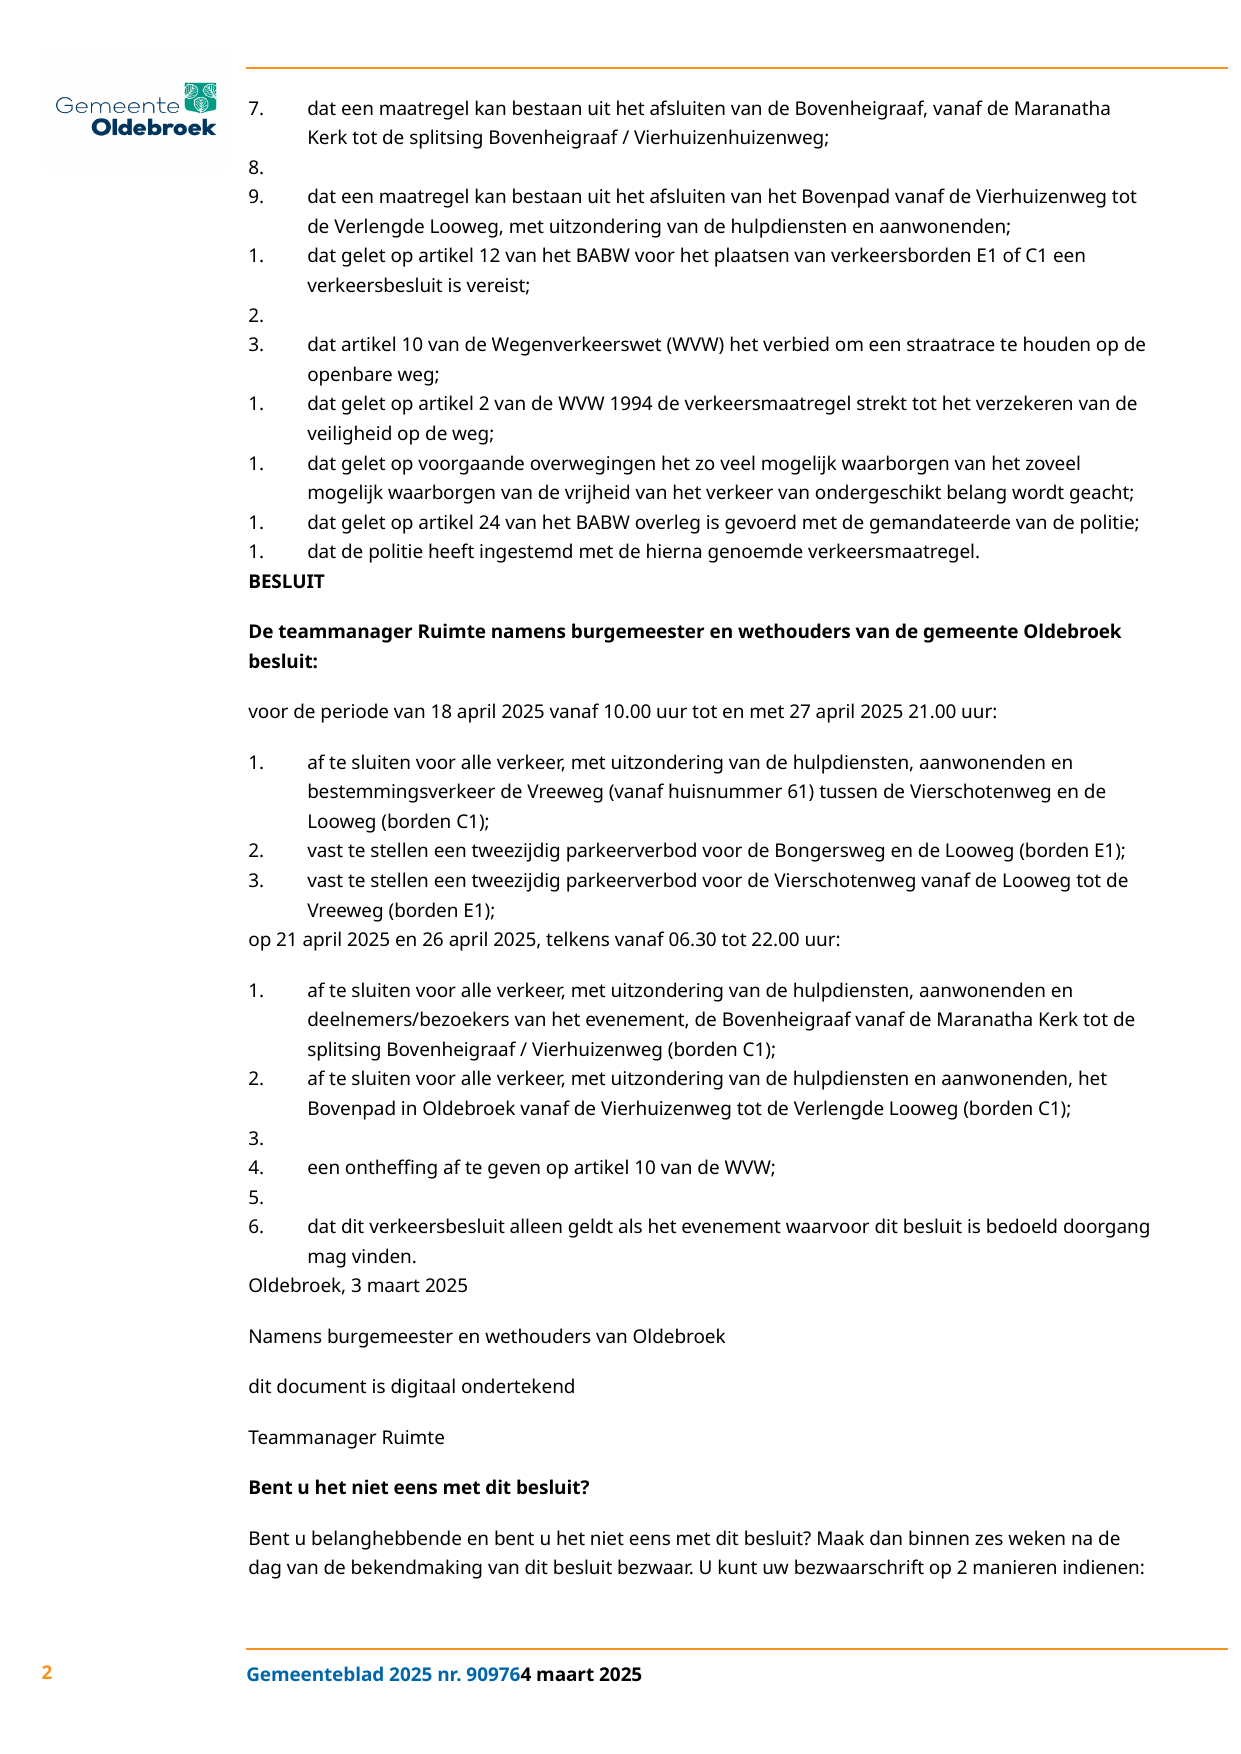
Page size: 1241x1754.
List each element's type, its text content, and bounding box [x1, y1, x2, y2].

text BESLUIT [248, 568, 1152, 594]
list dat een maatregel kan bestaan uit het afsluiten van het Bovenpad vanaf de Vierhuizenweg tot de Verlengde Looweg, met uitzondering van de hulpdiensten en aanwonenden; [248, 183, 1152, 239]
list een ontheffing af te geven op artikel 10 van de WVW; [248, 1154, 1152, 1180]
text Bent u belanghebbende en bent u het niet eens met dit besluit? Maak dan binnen zes weken na de dag van de bekendmaking van dit besluit bezwaar. U kunt uw bezwaarschrift op 2 manieren indienen: [248, 1525, 1152, 1580]
text dit document is digitaal ondertekend [248, 1373, 1152, 1399]
list af te sluiten voor alle verkeer, met uitzondering van de hulpdiensten, aanwonenden en deelnemers/bezoekers van het evenement, de Bovenheigraaf vanaf de Maranatha Kerk tot de splitsing Bovenheigraaf / Vierhuizenweg (borden C1); [248, 977, 1152, 1062]
text Teammanager Ruimte [248, 1424, 1152, 1450]
text De teammanager Ruimte namens burgemeester en wethouders van de gemeente Oldebroek besluit: [248, 618, 1152, 674]
list af te sluiten voor alle verkeer, met uitzondering van de hulpdiensten en aanwonenden, het Bovenpad in Oldebroek vanaf de Vierhuizenweg tot de Verlengde Looweg (borden C1); [248, 1066, 1152, 1121]
list dat een maatregel kan bestaan uit het afsluiten van de Bovenheigraaf, vanaf de Maranatha Kerk tot de splitsing Bovenheigraaf / Vierhuizenhuizenweg; [248, 95, 1152, 150]
text Bent u het niet eens met dit besluit? [248, 1474, 1152, 1500]
list dat artikel 10 van de Wegenverkeerswet (WVW) het verbied om een straatrace te houden op de openbare weg; [248, 331, 1152, 387]
list dat dit verkeersbesluit alleen geldt als het evenement waarvoor dit besluit is bedoeld doorgang mag vinden. [248, 1213, 1152, 1269]
list dat gelet op artikel 2 van de WVW 1994 de verkeersmaatregel strekt tot het verzekeren van de veiligheid op de weg; [248, 391, 1152, 446]
text voor de periode van 18 april 2025 vanaf 10.00 uur tot en met 27 april 2025 21.00 uur: [248, 698, 1152, 724]
text Namens burgemeester en wethouders van Oldebroek [248, 1323, 1152, 1349]
picture [41, 47, 231, 172]
list dat gelet op artikel 12 van het BABW voor het plaatsen van verkeersborden E1 of C1 een verkeersbesluit is vereist; [248, 243, 1152, 298]
list dat gelet op artikel 24 van het BABW overleg is gevoerd met de gemandateerde van de politie; [248, 509, 1152, 535]
list vast te stellen een tweezijdig parkeerverbod voor de Bongersweg en de Looweg (borden E1); [248, 838, 1152, 863]
text op 21 april 2025 en 26 april 2025, telkens vanaf 06.30 tot 22.00 uur: [248, 926, 1152, 952]
list dat gelet op voorgaande overwegingen het zo veel mogelijk waarborgen van het zoveel mogelijk waarborgen van de vrijheid van het verkeer van ondergeschikt belang wordt geacht; [248, 450, 1152, 505]
list af te sluiten voor alle verkeer, met uitzondering van de hulpdiensten, aanwonenden en bestemmingsverkeer de Vreeweg (vanaf huisnummer 61) tussen de Vierschotenweg en de Looweg (borden C1); [248, 749, 1152, 834]
list vast te stellen een tweezijdig parkeerverbod voor de Vierschotenweg vanaf de Looweg tot de Vreeweg (borden E1); [248, 867, 1152, 923]
text Oldebroek, 3 maart 2025 [248, 1273, 1152, 1298]
list dat de politie heeft ingestemd met de hierna genoemde verkeersmaatregel. [248, 538, 1152, 564]
